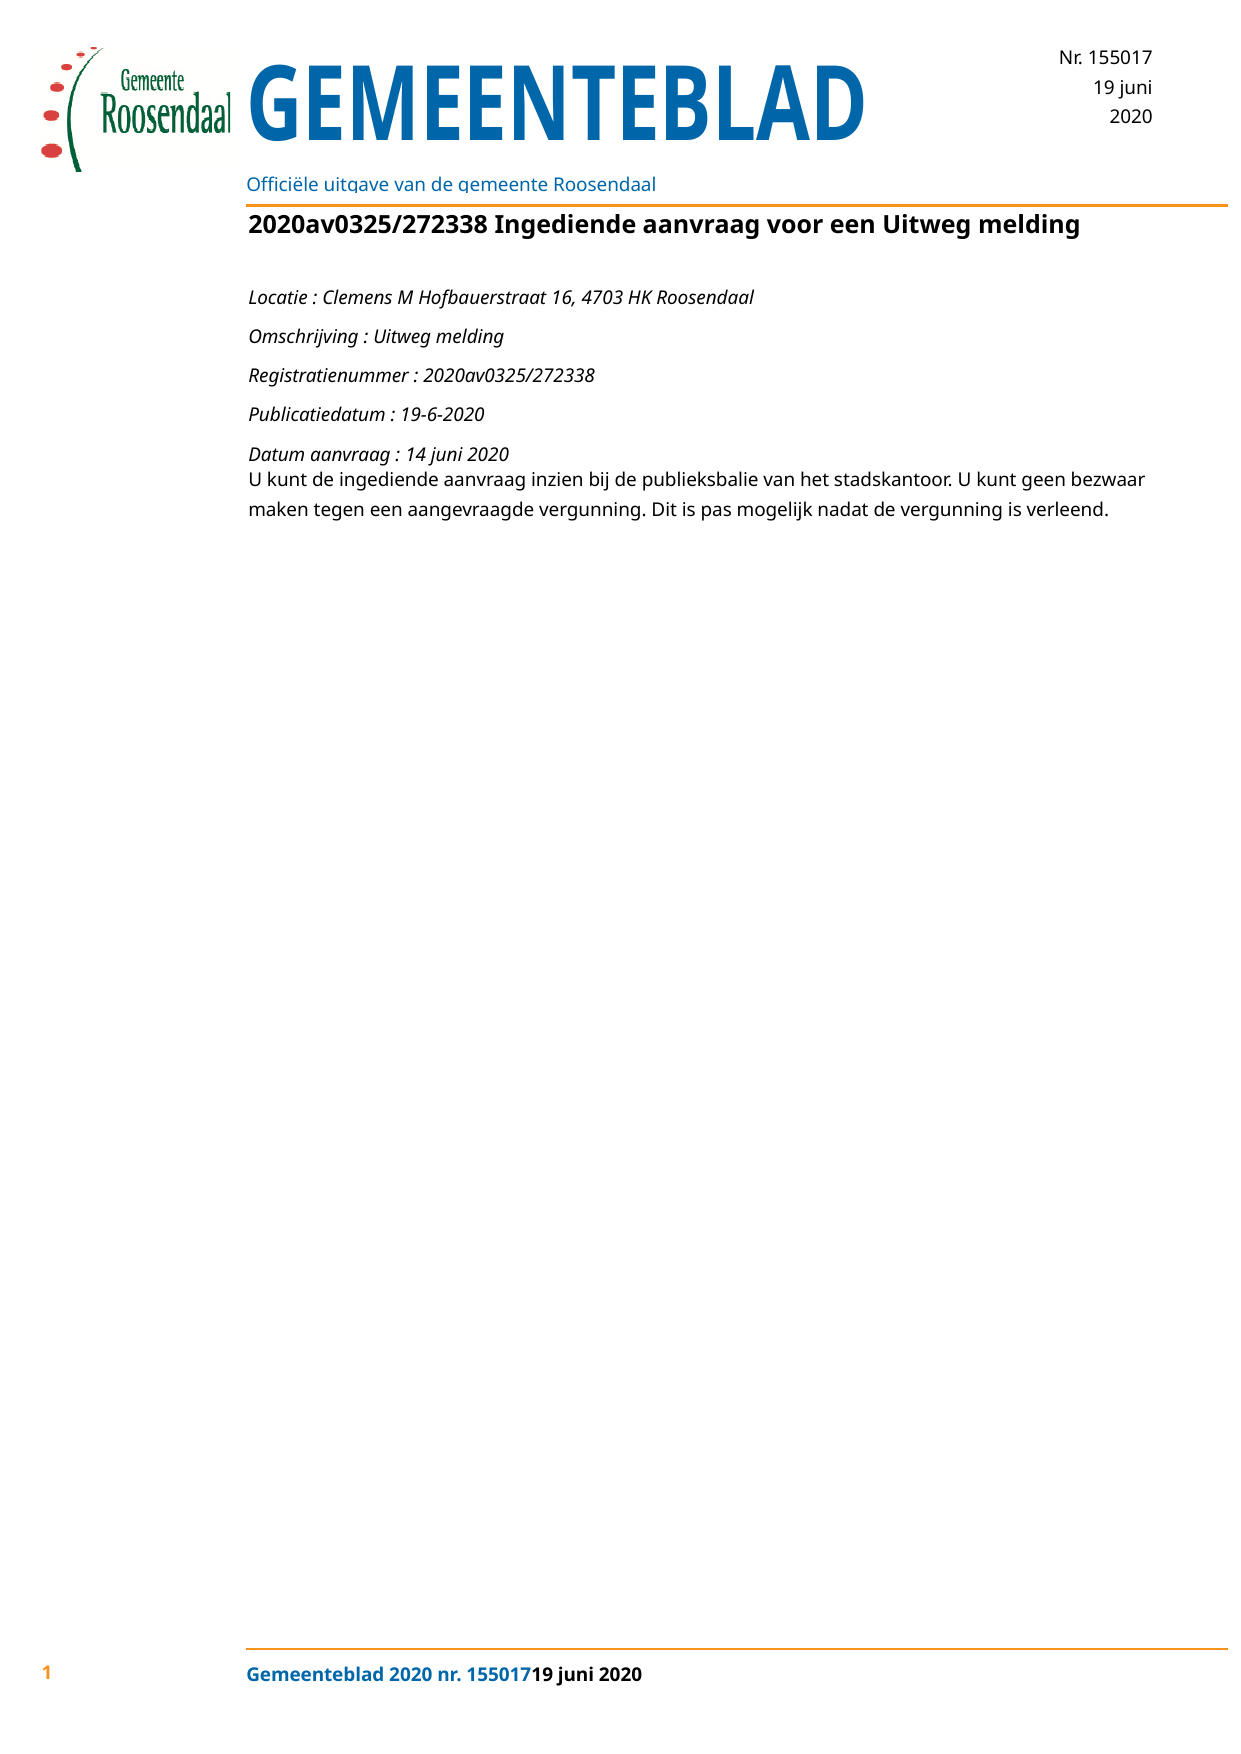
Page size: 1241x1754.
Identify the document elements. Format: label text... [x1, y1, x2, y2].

text 2020av0325/272338 Ingediende aanvraag voor een Uitweg melding [248, 207, 1152, 241]
text Registratienummer : 2020av0325/272338 [248, 362, 1152, 388]
text Locatie : Clemens M Hofbauerstraat 16, 4703 HK Roosendaal [248, 284, 1152, 309]
text Omschrijving : Uitweg melding [248, 323, 1152, 349]
text U kunt de ingediende aanvraag inzien bij de publieksbalie van het stadskantoor. U kunt geen bezwaar maken tegen een aangevraagde vergunning. Dit is pas mogelijk nadat de vergunning is verleend. [248, 467, 1152, 522]
text Publicatiedatum : 19-6-2020 [248, 402, 1152, 427]
picture [41, 47, 231, 172]
text Datum aanvraag : 14 juni 2020 [248, 441, 1152, 467]
